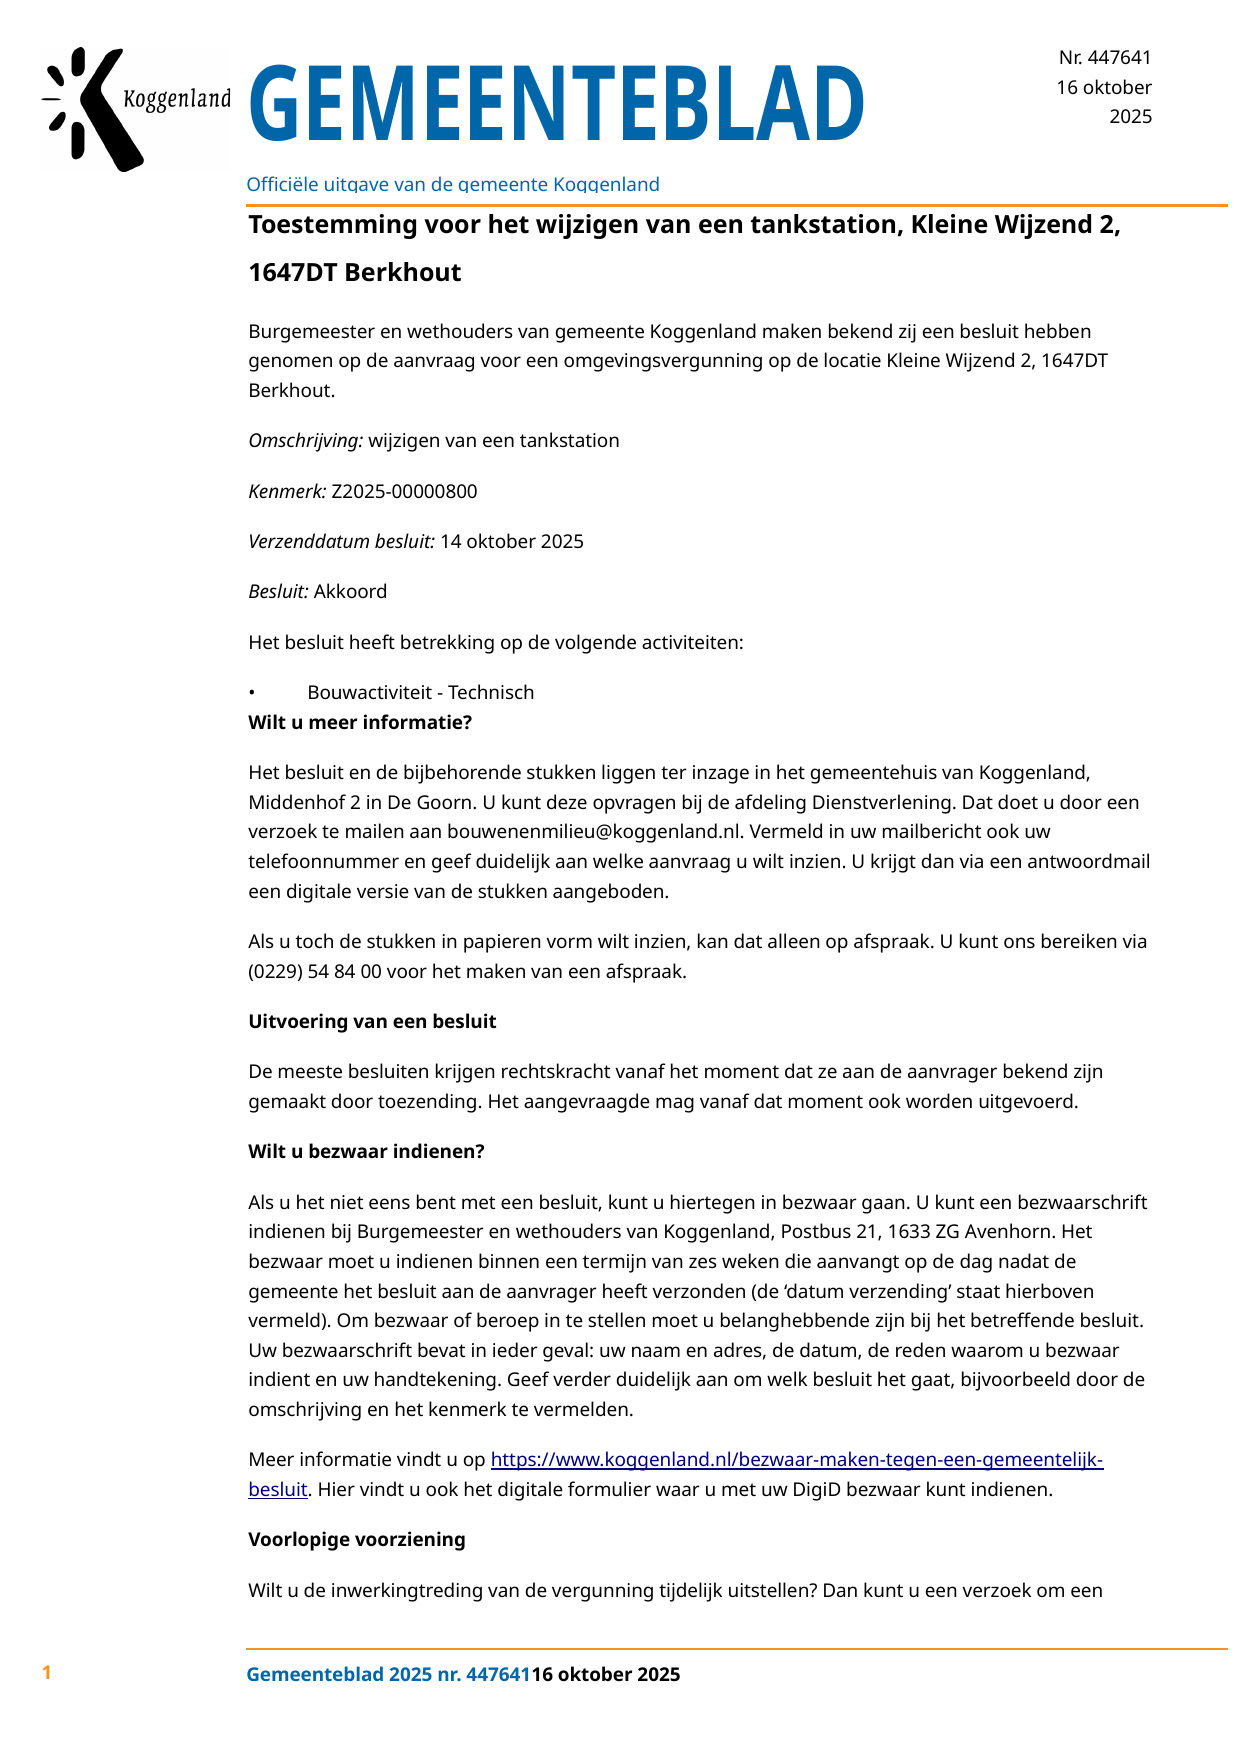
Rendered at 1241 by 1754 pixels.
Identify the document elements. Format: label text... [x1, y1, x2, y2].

text De meeste besluiten krijgen rechtskracht vanaf het moment dat ze aan de aanvrager bekend zijn gemaakt door toezending. Het aangevraagde mag vanaf dat moment ook worden uitgevoerd. [248, 1059, 1152, 1114]
picture [41, 47, 231, 172]
text Wilt u bezwaar indienen? [248, 1139, 1152, 1164]
list Bouwactiviteit - Technisch [248, 679, 1152, 705]
text Wilt u meer informatie? [248, 709, 1152, 735]
text Het besluit heeft betrekking op de volgende activiteiten: [248, 629, 1152, 655]
text Kenmerk: Z2025-00000800 [248, 478, 1152, 504]
text Verzenddatum besluit: 14 oktober 2025 [248, 528, 1152, 554]
text Wilt u de inwerkingtreding van de vergunning tijdelijk uitstellen? Dan kunt u een verzoek om een [248, 1577, 1152, 1603]
text Als u toch de stukken in papieren vorm wilt inzien, kan dat alleen op afspraak. U kunt ons bereiken via (0229) 54 84 00 voor het maken van een afspraak. [248, 928, 1152, 984]
text Uitvoering van een besluit [248, 1008, 1152, 1034]
text Als u het niet eens bent met een besluit, kunt u hiertegen in bezwaar gaan. U kunt een bezwaarschrift indienen bij Burgemeester en wethouders van Koggenland, Postbus 21, 1633 ZG Avenhorn. Het bezwaar moet u indienen binnen een termijn van zes weken die aanvangt op de dag nadat de gemeente het besluit aan de aanvrager heeft verzonden (de ‘datum verzending’ staat hierboven vermeld). Om bezwaar of beroep in te stellen moet u belanghebbende zijn bij het betreffende besluit. Uw bezwaarschrift bevat in ieder geval: uw naam en adres, de datum, de reden waarom u bezwaar indient en uw handtekening. Geef verder duidelijk aan om welk besluit het gaat, bijvoorbeeld door de omschrijving en het kenmerk te vermelden. [248, 1189, 1152, 1422]
text Omschrijving: wijzigen van een tankstation [248, 427, 1152, 453]
text Burgemeester en wethouders van gemeente Koggenland maken bekend zij een besluit hebben genomen op de aanvraag voor een omgevingsvergunning op de locatie Kleine Wijzend 2, 1647DT Berkhout. [248, 318, 1152, 403]
text Meer informatie vindt u op https://www.koggenland.nl/bezwaar-maken-tegen-een-gemeentelijk-besluit. Hier vindt u ook het digitale formulier waar u met uw DigiD bezwaar kunt indienen. [248, 1447, 1152, 1502]
text Het besluit en de bijbehorende stukken liggen ter inzage in het gemeentehuis van Koggenland, Middenhof 2 in De Goorn. U kunt deze opvragen bij de afdeling Dienstverlening. Dat doet u door een verzoek te mailen aan bouwenenmilieu@koggenland.nl. Vermeld in uw mailbericht ook uw telefoonnummer en geef duidelijk aan welke aanvraag u wilt inzien. U krijgt dan via een antwoordmail een digitale versie van de stukken aangeboden. [248, 759, 1152, 904]
text Besluit: Akkoord [248, 579, 1152, 604]
text Toestemming voor het wijzigen van een tankstation, Kleine Wijzend 2, 1647DT Berkhout [248, 207, 1152, 288]
text Voorlopige voorziening [248, 1527, 1152, 1552]
